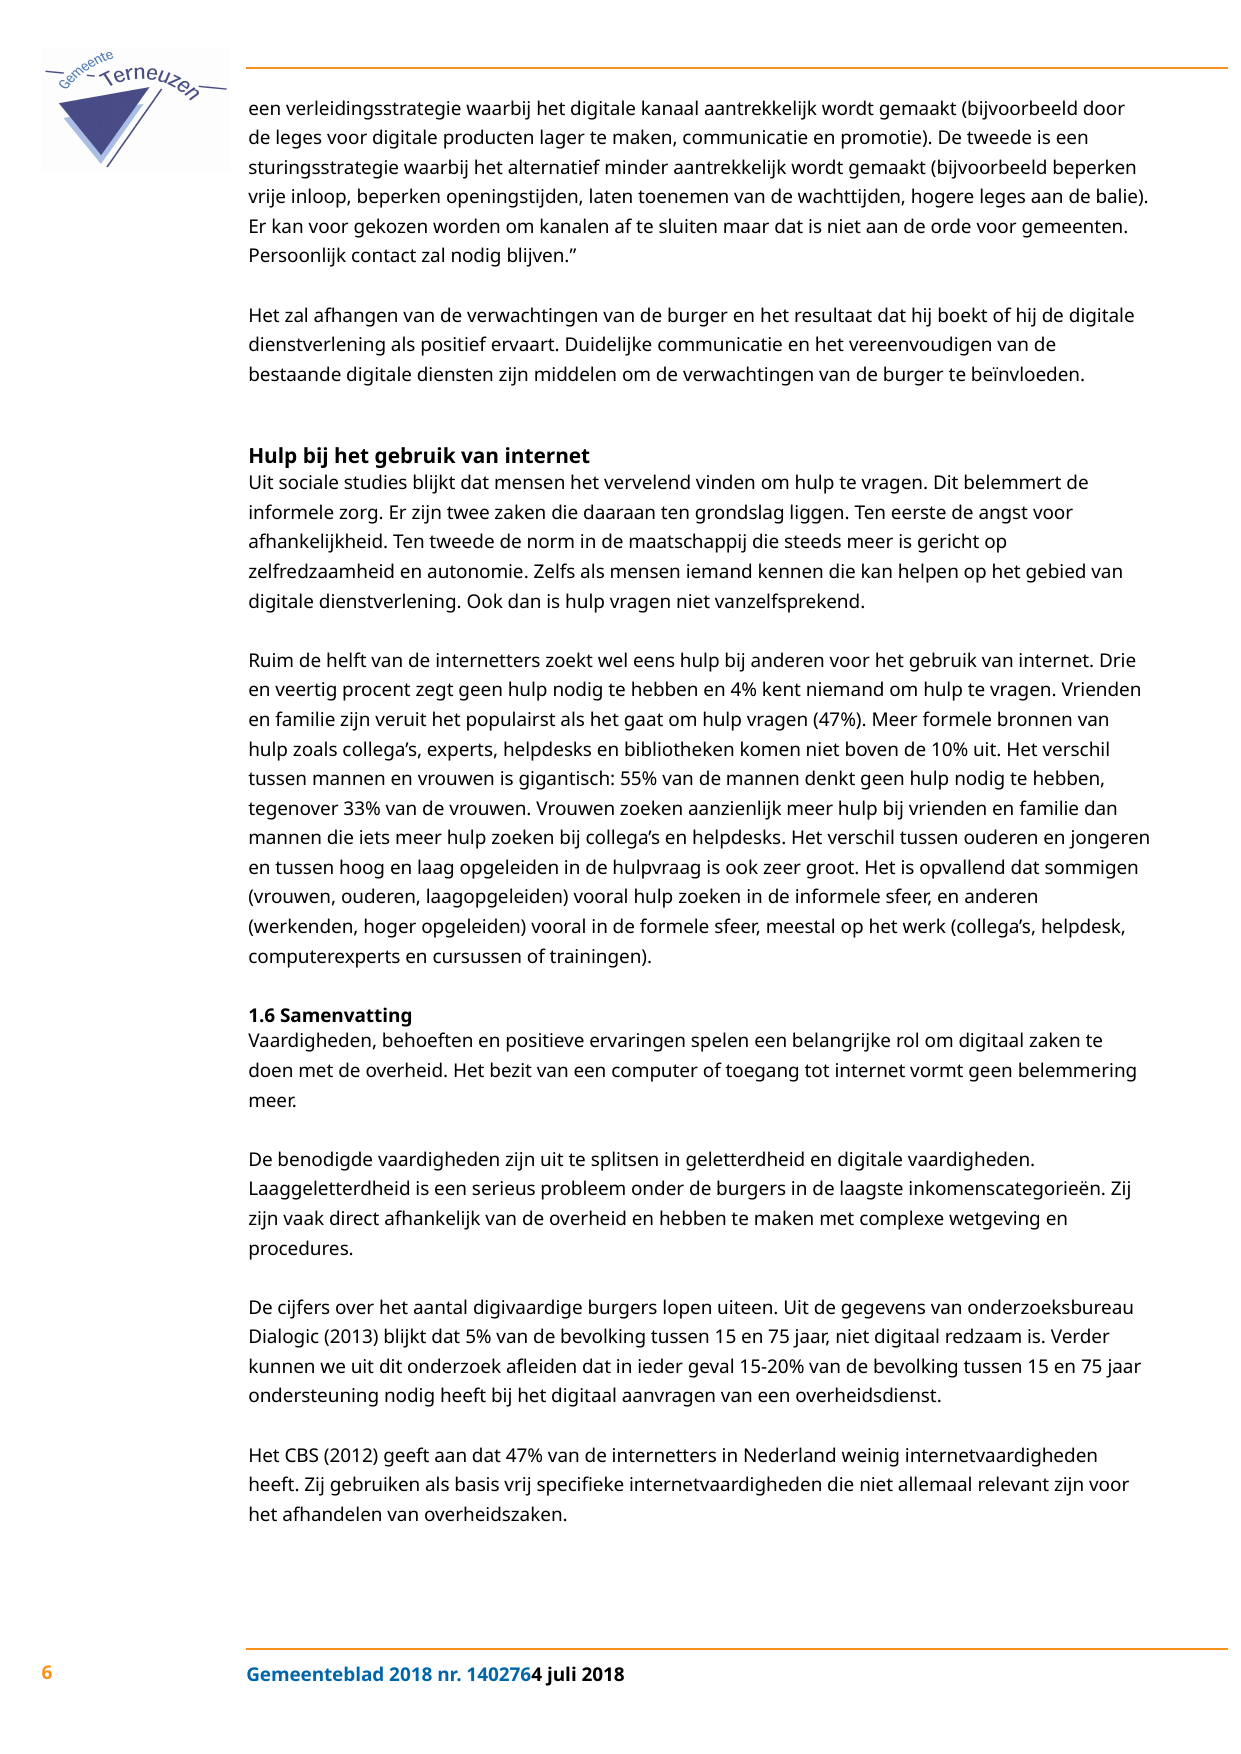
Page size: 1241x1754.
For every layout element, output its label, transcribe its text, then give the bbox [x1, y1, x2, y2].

text Uit sociale studies blijkt dat mensen het vervelend vinden om hulp te vragen. Dit belemmert de informele zorg. Er zijn twee zaken die daaraan ten grondslag liggen. Ten eerste de angst voor afhankelijkheid. Ten tweede de norm in de maatschappij die steeds meer is gericht op zelfredzaamheid en autonomie. Zelfs als mensen iemand kennen die kan helpen op het gebied van digitale dienstverlening. Ook dan is hulp vragen niet vanzelfsprekend. [248, 469, 1152, 613]
text Het CBS (2012) geeft aan dat 47% van de internetters in Nederland weinig internetvaardigheden heeft. Zij gebruiken als basis vrij specifieke internetvaardigheden die niet allemaal relevant zijn voor het afhandelen van overheidszaken. [248, 1442, 1152, 1527]
text De cijfers over het aantal digivaardige burgers lopen uiteen. Uit de gegevens van onderzoeksbureau Dialogic (2013) blijkt dat 5% van de bevolking tussen 15 en 75 jaar, niet digitaal redzaam is. Verder kunnen we uit dit onderzoek afleiden dat in ieder geval 15-20% van de bevolking tussen 15 en 75 jaar ondersteuning nodig heeft bij het digitaal aanvragen van een overheidsdienst. [248, 1294, 1152, 1408]
text Vaardigheden, behoeften en positieve ervaringen spelen een belangrijke rol om digitaal zaken te doen met de overheid. Het bezit van een computer of toegang tot internet vormt geen belemmering meer. [248, 1028, 1152, 1113]
text 1.6 Samenvatting [248, 1002, 1152, 1028]
text Het zal afhangen van de verwachtingen van de burger en het resultaat dat hij boekt of hij de digitale dienstverlening als positief ervaart. Duidelijke communicatie en het vereenvoudigen van de bestaande digitale diensten zijn middelen om de verwachtingen van de burger te beïnvloeden. [248, 302, 1152, 387]
text een verleidingsstrategie waarbij het digitale kanaal aantrekkelijk wordt gemaakt (bijvoorbeeld door de leges voor digitale producten lager te maken, communicatie en promotie). De tweede is een sturingsstrategie waarbij het alternatief minder aantrekkelijk wordt gemaakt (bijvoorbeeld beperken vrije inloop, beperken openingstijden, laten toenemen van de wachttijden, hogere leges aan de balie). Er kan voor gekozen worden om kanalen af te sluiten maar dat is niet aan de orde voor gemeenten. Persoonlijk contact zal nodig blijven.” [248, 95, 1152, 268]
text De benodigde vaardigheden zijn uit te splitsen in geletterdheid en digitale vaardigheden. Laaggeletterdheid is een serieus probleem onder de burgers in de laagste inkomenscategorieën. Zij zijn vaak direct afhankelijk van de overheid en hebben te maken met complexe wetgeving en procedures. [248, 1146, 1152, 1261]
picture [41, 47, 231, 172]
text Ruim de helft van de internetters zoekt wel eens hulp bij anderen voor het gebruik van internet. Drie en veertig procent zegt geen hulp nodig te hebben en 4% kent niemand om hulp te vragen. Vrienden en familie zijn veruit het populairst als het gaat om hulp vragen (47%). Meer formele bronnen van hulp zoals collega’s, experts, helpdesks en bibliotheken komen niet boven de 10% uit. Het verschil tussen mannen en vrouwen is gigantisch: 55% van de mannen denkt geen hulp nodig te hebben, tegenover 33% van de vrouwen. Vrouwen zoeken aanzienlijk meer hulp bij vrienden en familie dan mannen die iets meer hulp zoeken bij collega’s en helpdesks. Het verschil tussen ouderen en jongeren en tussen hoog en laag opgeleiden in de hulpvraag is ook zeer groot. Het is opvallend dat sommigen (vrouwen, ouderen, laagopgeleiden) vooral hulp zoeken in de informele sfeer, en anderen [248, 647, 1152, 909]
text (werkenden, hoger opgeleiden) vooral in de formele sfeer, meestal op het werk (collega’s, helpdesk, computerexperts en cursussen of trainingen). [248, 913, 1152, 968]
text Hulp bij het gebruik van internet [248, 441, 1152, 469]
